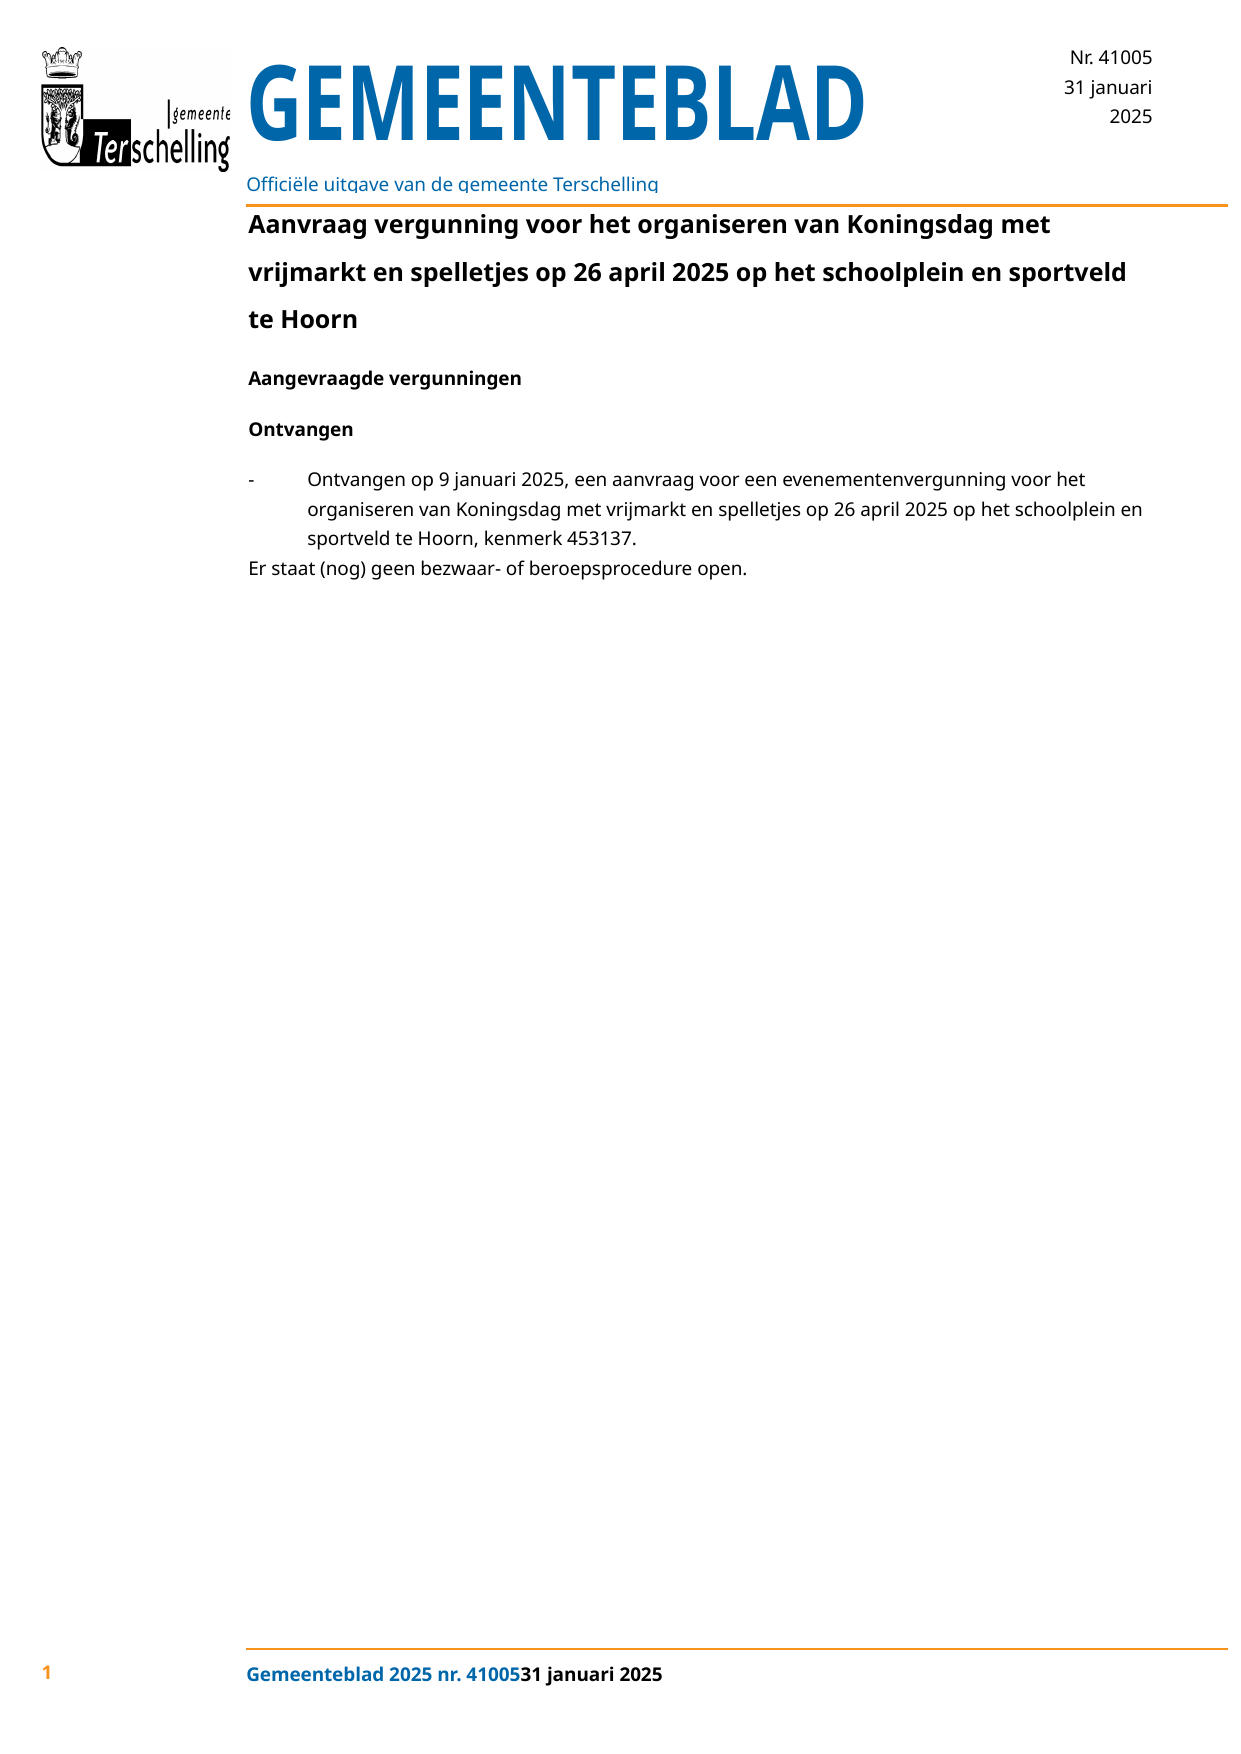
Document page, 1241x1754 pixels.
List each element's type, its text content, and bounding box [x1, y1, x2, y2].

text Aangevraagde vergunningen [248, 366, 1152, 391]
text Er staat (nog) geen bezwaar- of beroepsprocedure open. [248, 555, 1152, 581]
list Ontvangen op 9 januari 2025, een aanvraag voor een evenementenvergunning voor het organiseren van Koningsdag met vrijmarkt en spelletjes op 26 april 2025 op het schoolplein en sportveld te Hoorn, kenmerk 453137. [248, 466, 1152, 551]
text Aanvraag vergunning voor het organiseren van Koningsdag met vrijmarkt en spelletjes op 26 april 2025 op het schoolplein en sportveld te Hoorn [248, 207, 1152, 336]
text Ontvangen [248, 416, 1152, 442]
picture [41, 47, 231, 172]
